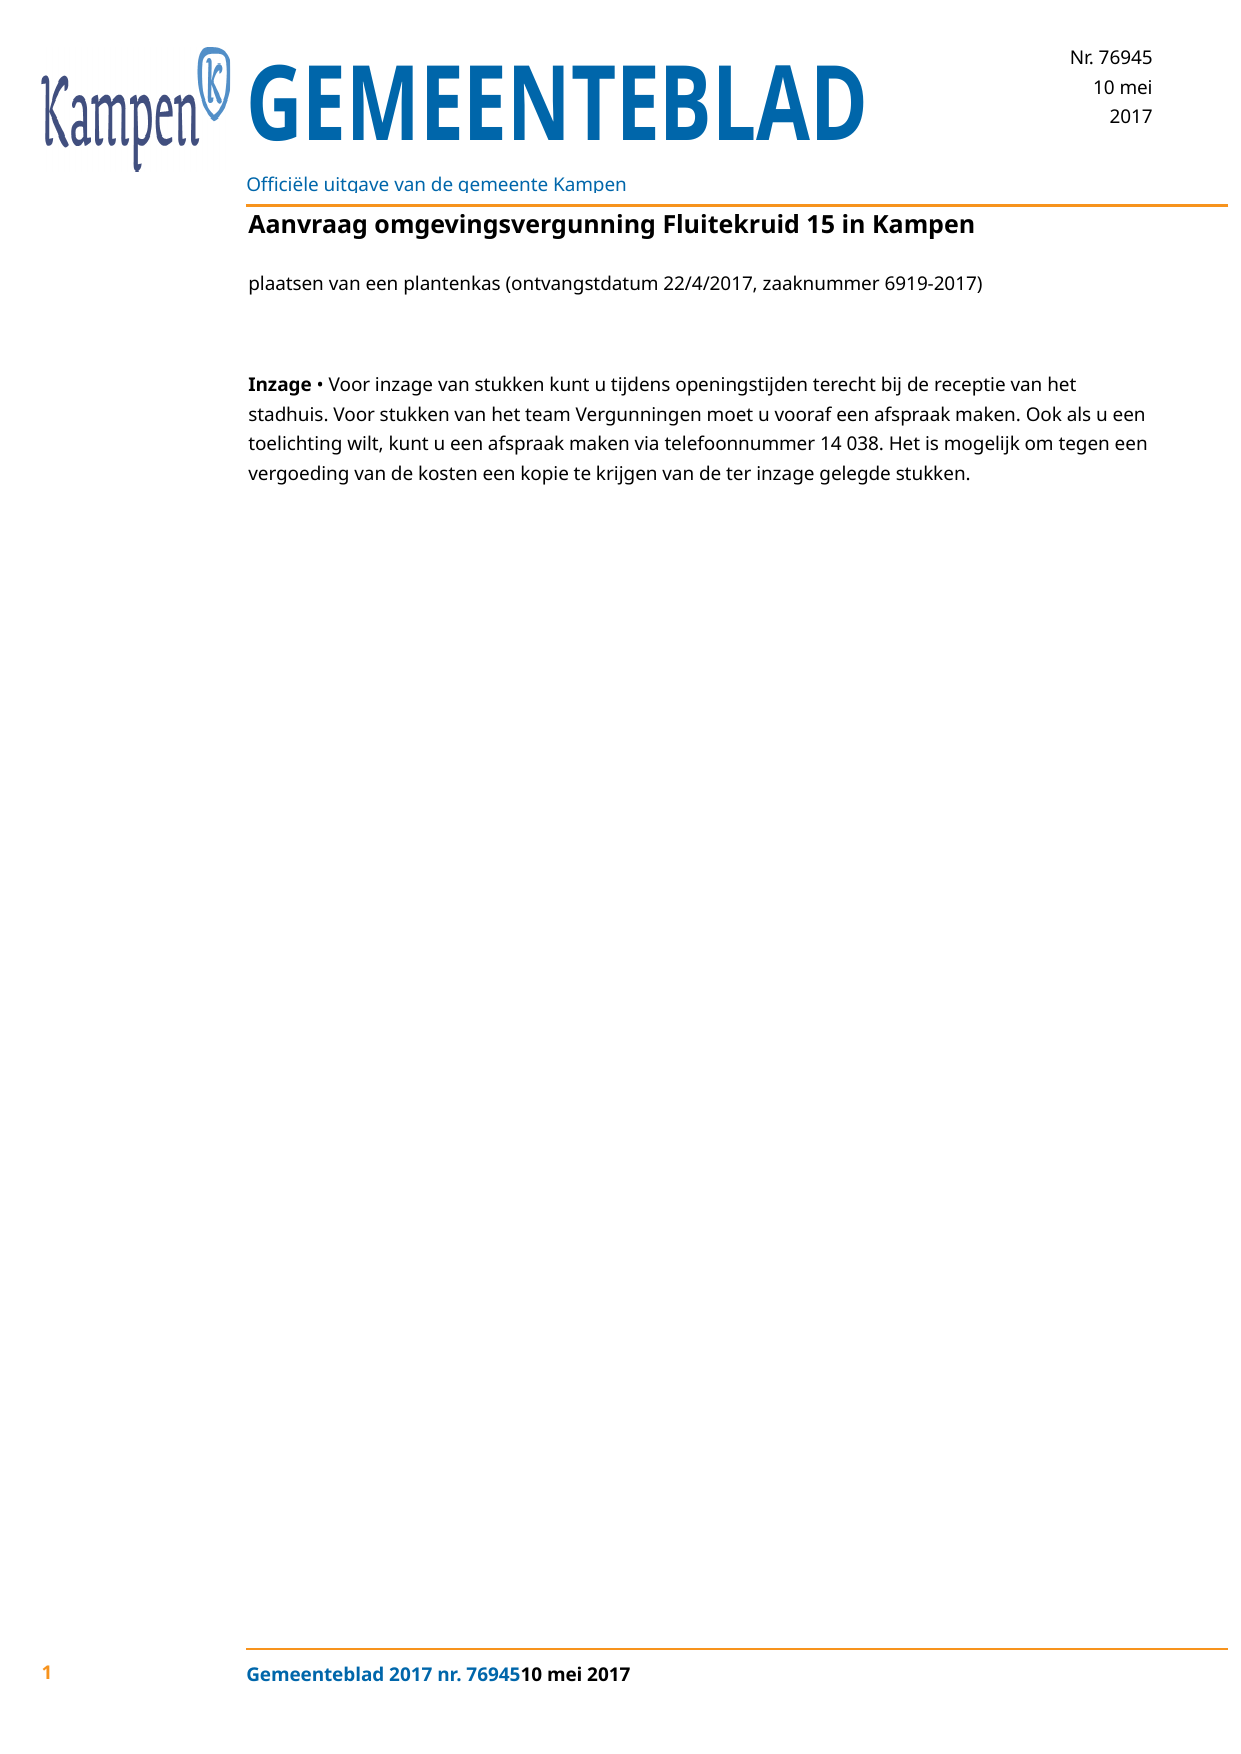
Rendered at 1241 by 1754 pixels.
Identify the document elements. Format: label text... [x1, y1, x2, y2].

text Inzage • Voor inzage van stukken kunt u tijdens openingstijden terecht bij de receptie van het stadhuis. Voor stukken van het team Vergunningen moet u vooraf een afspraak maken. Ook als u een toelichting wilt, kunt u een afspraak maken via telefoonnummer 14 038. Het is mogelijk om tegen een vergoeding van de kosten een kopie te krijgen van de ter inzage gelegde stukken. [248, 371, 1152, 486]
text plaatsen van een plantenkas (ontvangstdatum 22/4/2017, zaaknummer 6919-2017) [248, 270, 1152, 296]
text Aanvraag omgevingsvergunning Fluitekruid 15 in Kampen [248, 207, 1152, 241]
picture [41, 47, 231, 172]
